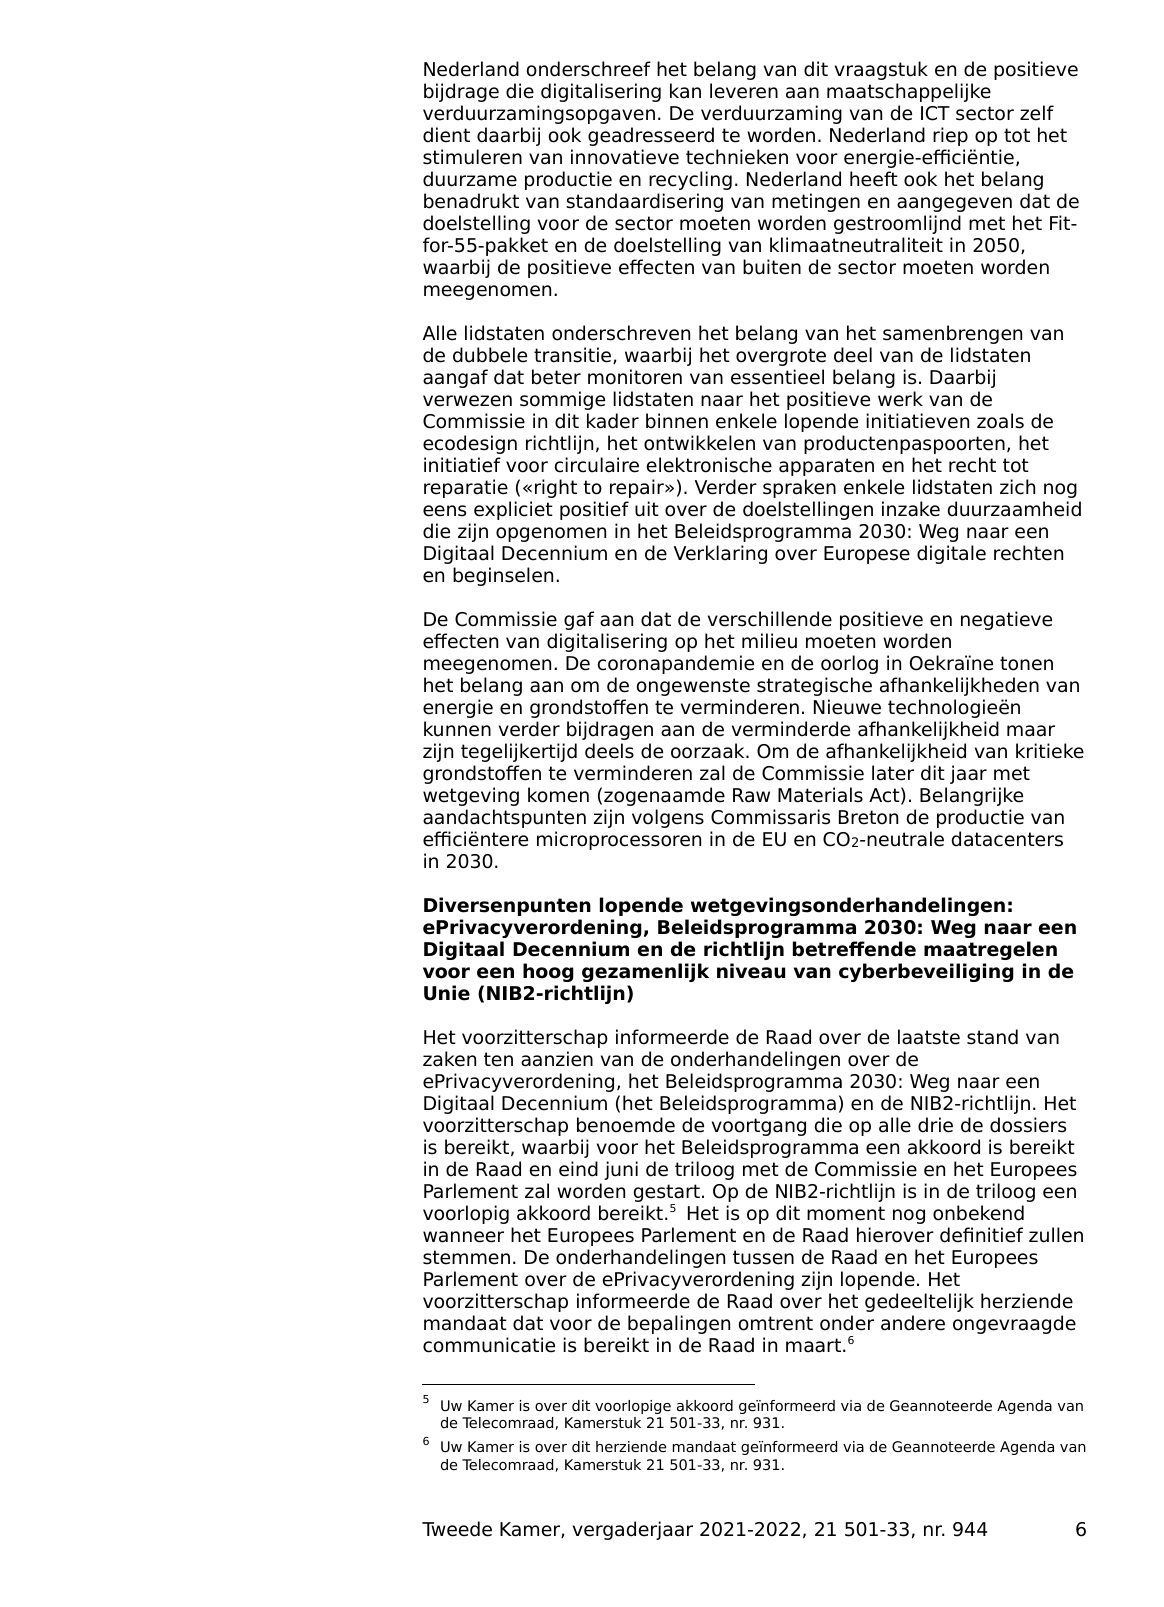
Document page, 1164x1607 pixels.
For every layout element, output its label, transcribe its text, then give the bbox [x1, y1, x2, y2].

text Uw Kamer is over dit voorlopige akkoord geïnformeerd via de Geannoteerde Agenda van de Telecomraad, Kamerstuk 21 501-33, nr. 931. [422, 1393, 1087, 1432]
text Alle lidstaten onderschreven het belang van het samenbrengen van de dubbele transitie, waarbij het overgrote deel van de lidstaten aangaf dat beter monitoren van essentieel belang is. Daarbij verwezen sommige lidstaten naar het positieve werk van de Commissie in dit kader binnen enkele lopende initiatieven zoals de ecodesign richtlijn, het ontwikkelen van productenpaspoorten, het initiatief voor circulaire elektronische apparaten en het recht tot reparatie («right to repair»). Verder spraken enkele lidstaten zich nog eens expliciet positief uit over de doelstellingen inzake duurzaamheid die zijn opgenomen in het Beleidsprogramma 2030: Weg naar een Digitaal Decennium en de Verklaring over Europese digitale rechten en beginselen. [422, 323, 1087, 587]
subtitle Diversenpunten lopende wetgevingsonderhandelingen: ePrivacyverordening, Beleidsprogramma 2030: Weg naar een Digitaal Decennium en de richtlijn betreffende maatregelen voor een hoog gezamenlijk niveau van cyberbeveiliging in de Unie (NIB2-richtlijn) [422, 895, 1087, 1005]
text Uw Kamer is over dit herziende mandaat geïnformeerd via de Geannoteerde Agenda van de Telecomraad, Kamerstuk 21 501-33, nr. 931. [422, 1435, 1087, 1474]
text Het voorzitterschap informeerde de Raad over de laatste stand van zaken ten aanzien van de onderhandelingen over de ePrivacyverordening, het Beleidsprogramma 2030: Weg naar een Digitaal Decennium (het Beleidsprogramma) en de NIB2-richtlijn. Het voorzitterschap benoemde de voortgang die op alle drie de dossiers is bereikt, waarbij voor het Beleidsprogramma een akkoord is bereikt in de Raad en eind juni de triloog met de Commissie en het Europees Parlement zal worden gestart. Op de NIB2-richtlijn is in de triloog een voorlopig akkoord bereikt. Het is op dit moment nog onbekend wanneer het Europees Parlement en de Raad hierover definitief zullen stemmen. De onderhandelingen tussen de Raad en het Europees Parlement over de ePrivacyverordening zijn lopende. Het voorzitterschap informeerde de Raad over het gedeeltelijk herziende mandaat dat voor de bepalingen omtrent onder andere ongevraagde communicatie is bereikt in de Raad in maart. [422, 1027, 1087, 1357]
text Nederland onderschreef het belang van dit vraagstuk en de positieve bijdrage die digitalisering kan leveren aan maatschappelijke verduurzamingsopgaven. De verduurzaming van de ICT sector zelf dient daarbij ook geadresseerd te worden. Nederland riep op tot het stimuleren van innovatieve technieken voor energie-efficiëntie, duurzame productie en recycling. Nederland heeft ook het belang benadrukt van standaardisering van metingen en aangegeven dat de doelstelling voor de sector moeten worden gestroomlijnd met het Fit-for-55-pakket en de doelstelling van klimaatneutraliteit in 2050, waarbij de positieve effecten van buiten de sector moeten worden meegenomen. [422, 59, 1087, 301]
text De Commissie gaf aan dat de verschillende positieve en negatieve effecten van digitalisering op het milieu moeten worden meegenomen. De coronapandemie en de oorlog in Oekraïne tonen het belang aan om de ongewenste strategische afhankelijkheden van energie en grondstoffen te verminderen. Nieuwe technologieën kunnen verder bijdragen aan de verminderde afhankelijkheid maar zijn tegelijkertijd deels de oorzaak. Om de afhankelijkheid van kritieke grondstoffen te verminderen zal de Commissie later dit jaar met wetgeving komen (zogenaamde Raw Materials Act). Belangrijke aandachtspunten zijn volgens Commissaris Breton de productie van efficiëntere microprocessoren in de EU en CO2-neutrale datacenters in 2030. [422, 609, 1087, 873]
